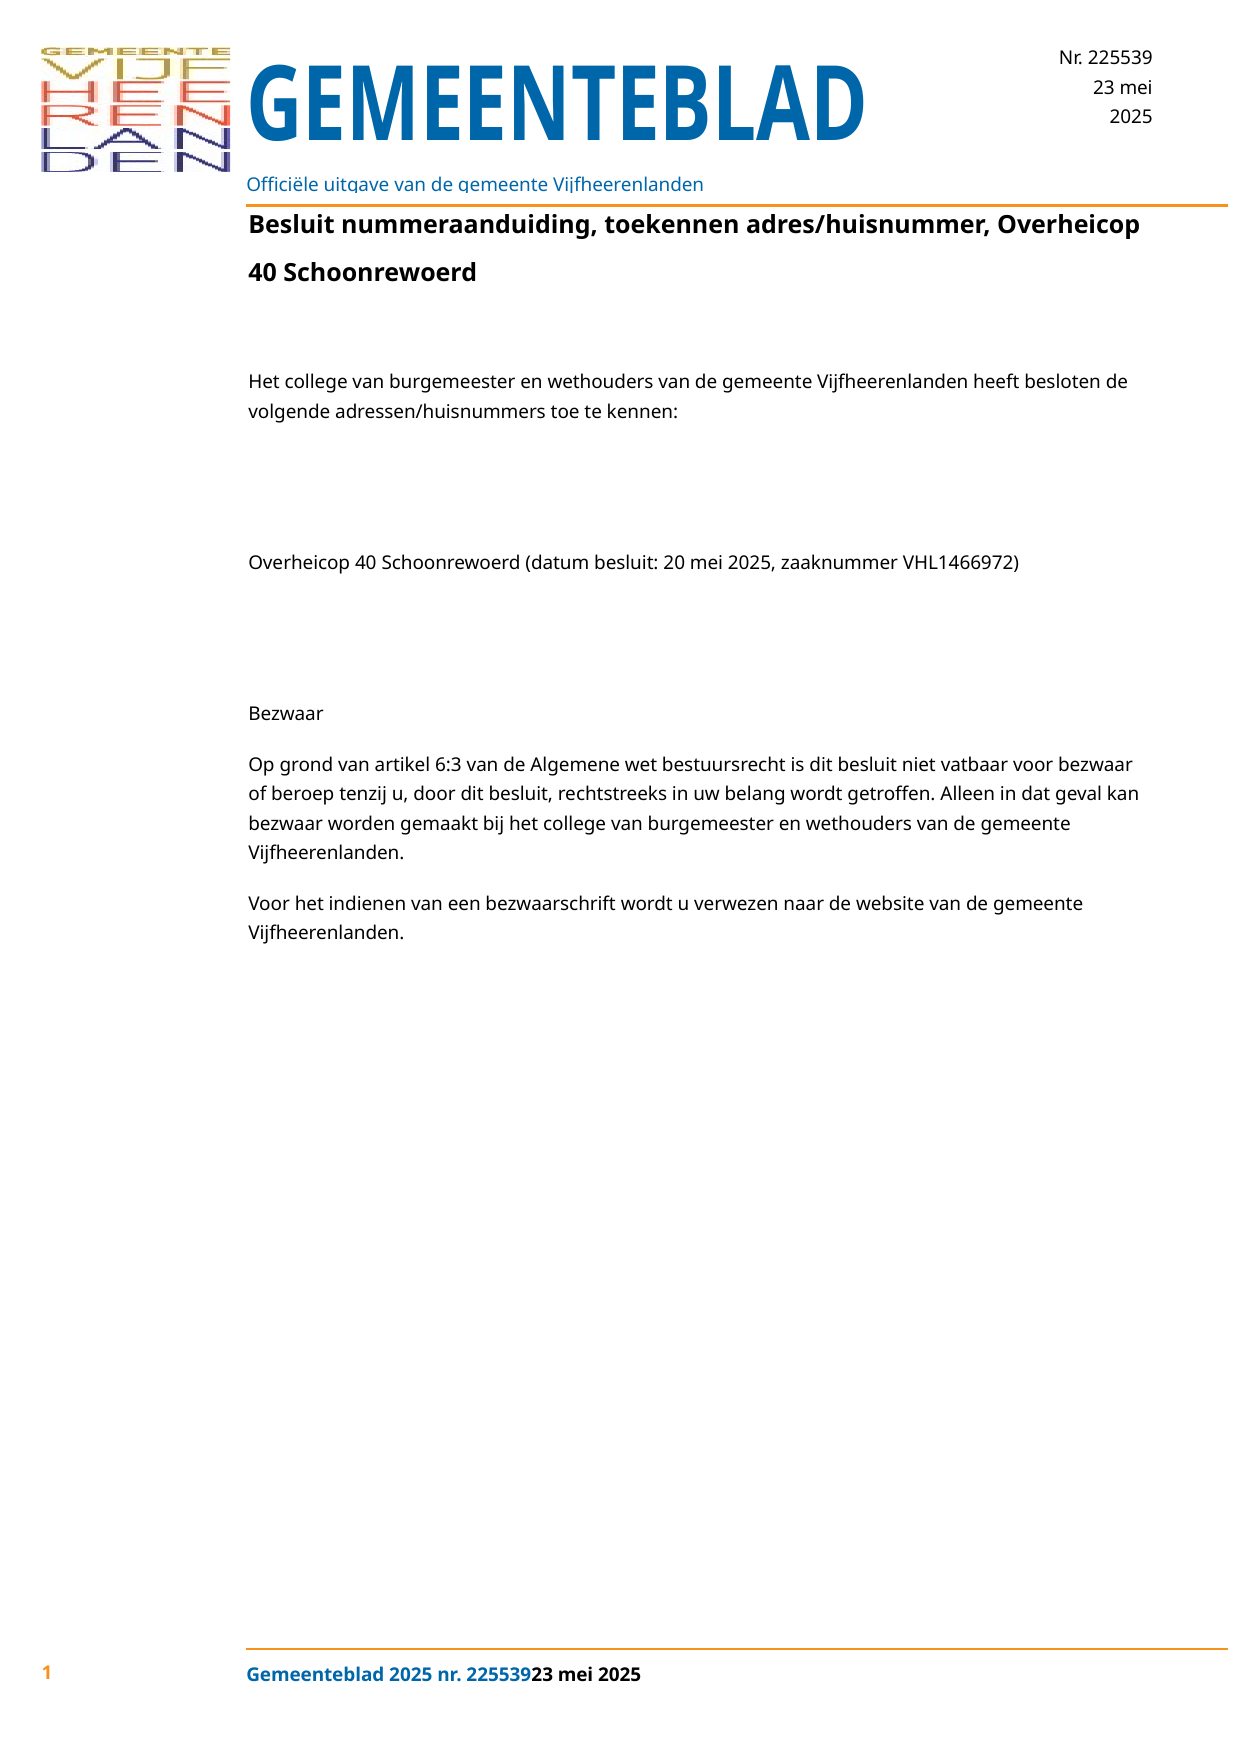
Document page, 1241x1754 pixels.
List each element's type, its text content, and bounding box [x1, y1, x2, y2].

text Op grond van artikel 6:3 van de Algemene wet bestuursrecht is dit besluit niet vatbaar voor bezwaar of beroep tenzij u, door dit besluit, rechtstreeks in uw belang wordt getroffen. Alleen in dat geval kan bezwaar worden gemaakt bij het college van burgemeester en wethouders van de gemeente Vijfheerenlanden. [248, 751, 1152, 865]
text Het college van burgemeester en wethouders van de gemeente Vijfheerenlanden heeft besloten de volgende adressen/huisnummers toe te kennen: [248, 368, 1152, 424]
text Besluit nummeraanduiding, toekennen adres/huisnummer, Overheicop 40 Schoonrewoerd [248, 207, 1152, 288]
text Overheicop 40 Schoonrewoerd (datum besluit: 20 mei 2025, zaaknummer VHL1466972) [248, 549, 1152, 575]
text Voor het indienen van een bezwaarschrift wordt u verwezen naar de website van de gemeente Vijfheerenlanden. [248, 890, 1152, 945]
text Bezwaar [248, 700, 1152, 726]
picture [41, 47, 231, 172]
